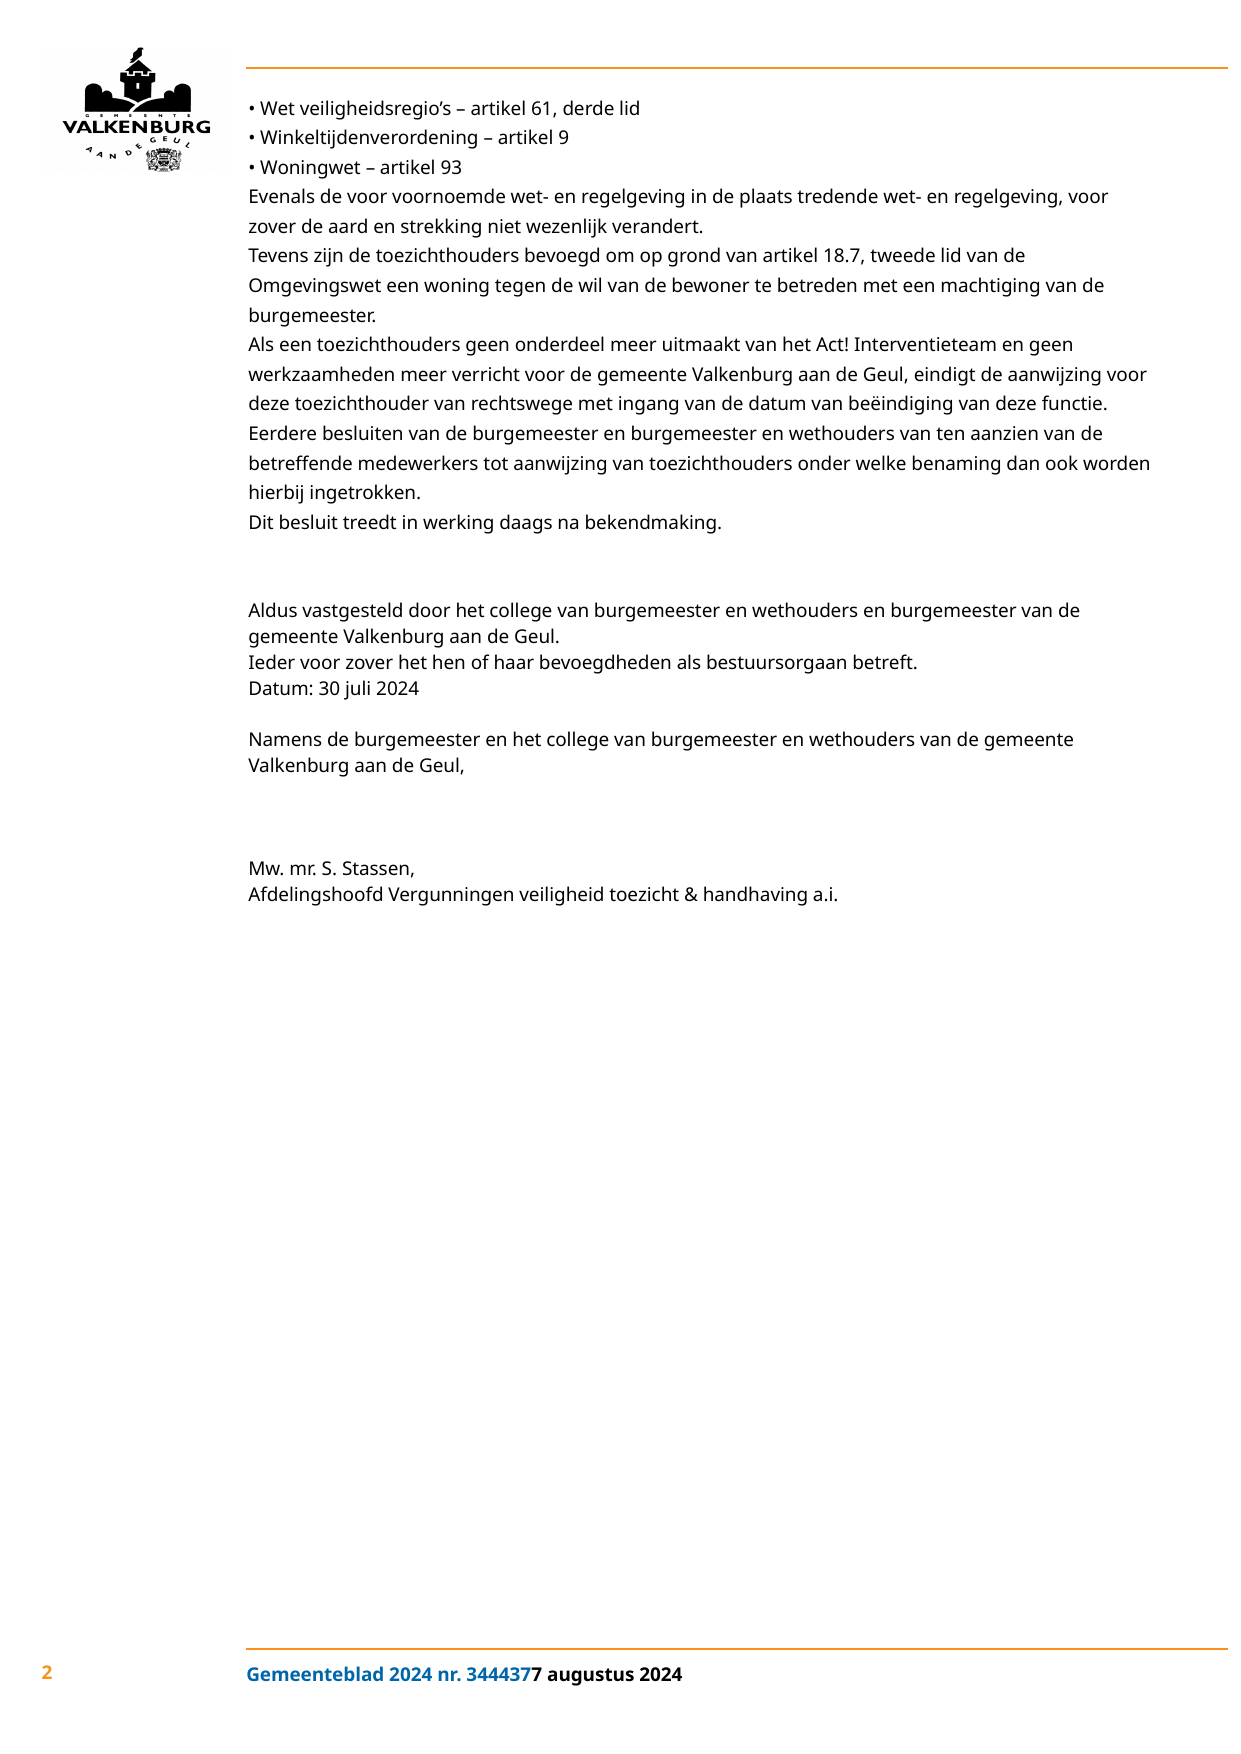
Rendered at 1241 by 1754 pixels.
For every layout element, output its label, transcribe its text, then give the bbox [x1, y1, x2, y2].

text • Winkeltijdenverordening – artikel 9 [248, 124, 1152, 150]
text Afdelingshoofd Vergunningen veiligheid toezicht & handhaving a.i. [248, 881, 1152, 906]
text Mw. mr. S. Stassen, [248, 855, 1152, 881]
text Als een toezichthouders geen onderdeel meer uitmaakt van het Act! Interventieteam en geen werkzaamheden meer verricht voor de gemeente Valkenburg aan de Geul, eindigt de aanwijzing voor deze toezichthouder van rechtswege met ingang van de datum van beëindiging van deze functie. [248, 331, 1152, 416]
text Eerdere besluiten van de burgemeester en burgemeester en wethouders van ten aanzien van de betreffende medewerkers tot aanwijzing van toezichthouders onder welke benaming dan ook worden hierbij ingetrokken. [248, 420, 1152, 505]
text Dit besluit treedt in werking daags na bekendmaking. [248, 509, 1152, 535]
text • Wet veiligheidsregio’s – artikel 61, derde lid [248, 95, 1152, 121]
text Tevens zijn de toezichthouders bevoegd om op grond van artikel 18.7, tweede lid van de Omgevingswet een woning tegen de wil van de bewoner te betreden met een machtiging van de burgemeester. [248, 243, 1152, 328]
text Aldus vastgesteld door het college van burgemeester en wethouders en burgemeester van de gemeente Valkenburg aan de Geul. [248, 598, 1152, 649]
text Ieder voor zover het hen of haar bevoegdheden als bestuursorgaan betreft. [248, 649, 1152, 675]
text Namens de burgemeester en het college van burgemeester en wethouders van de gemeente Valkenburg aan de Geul, [248, 726, 1152, 778]
text Evenals de voor voornoemde wet- en regelgeving in de plaats tredende wet- en regelgeving, voor zover de aard en strekking niet wezenlijk verandert. [248, 183, 1152, 239]
text • Woningwet – artikel 93 [248, 154, 1152, 180]
picture [41, 47, 231, 172]
text Datum: 30 juli 2024 [248, 675, 1152, 701]
